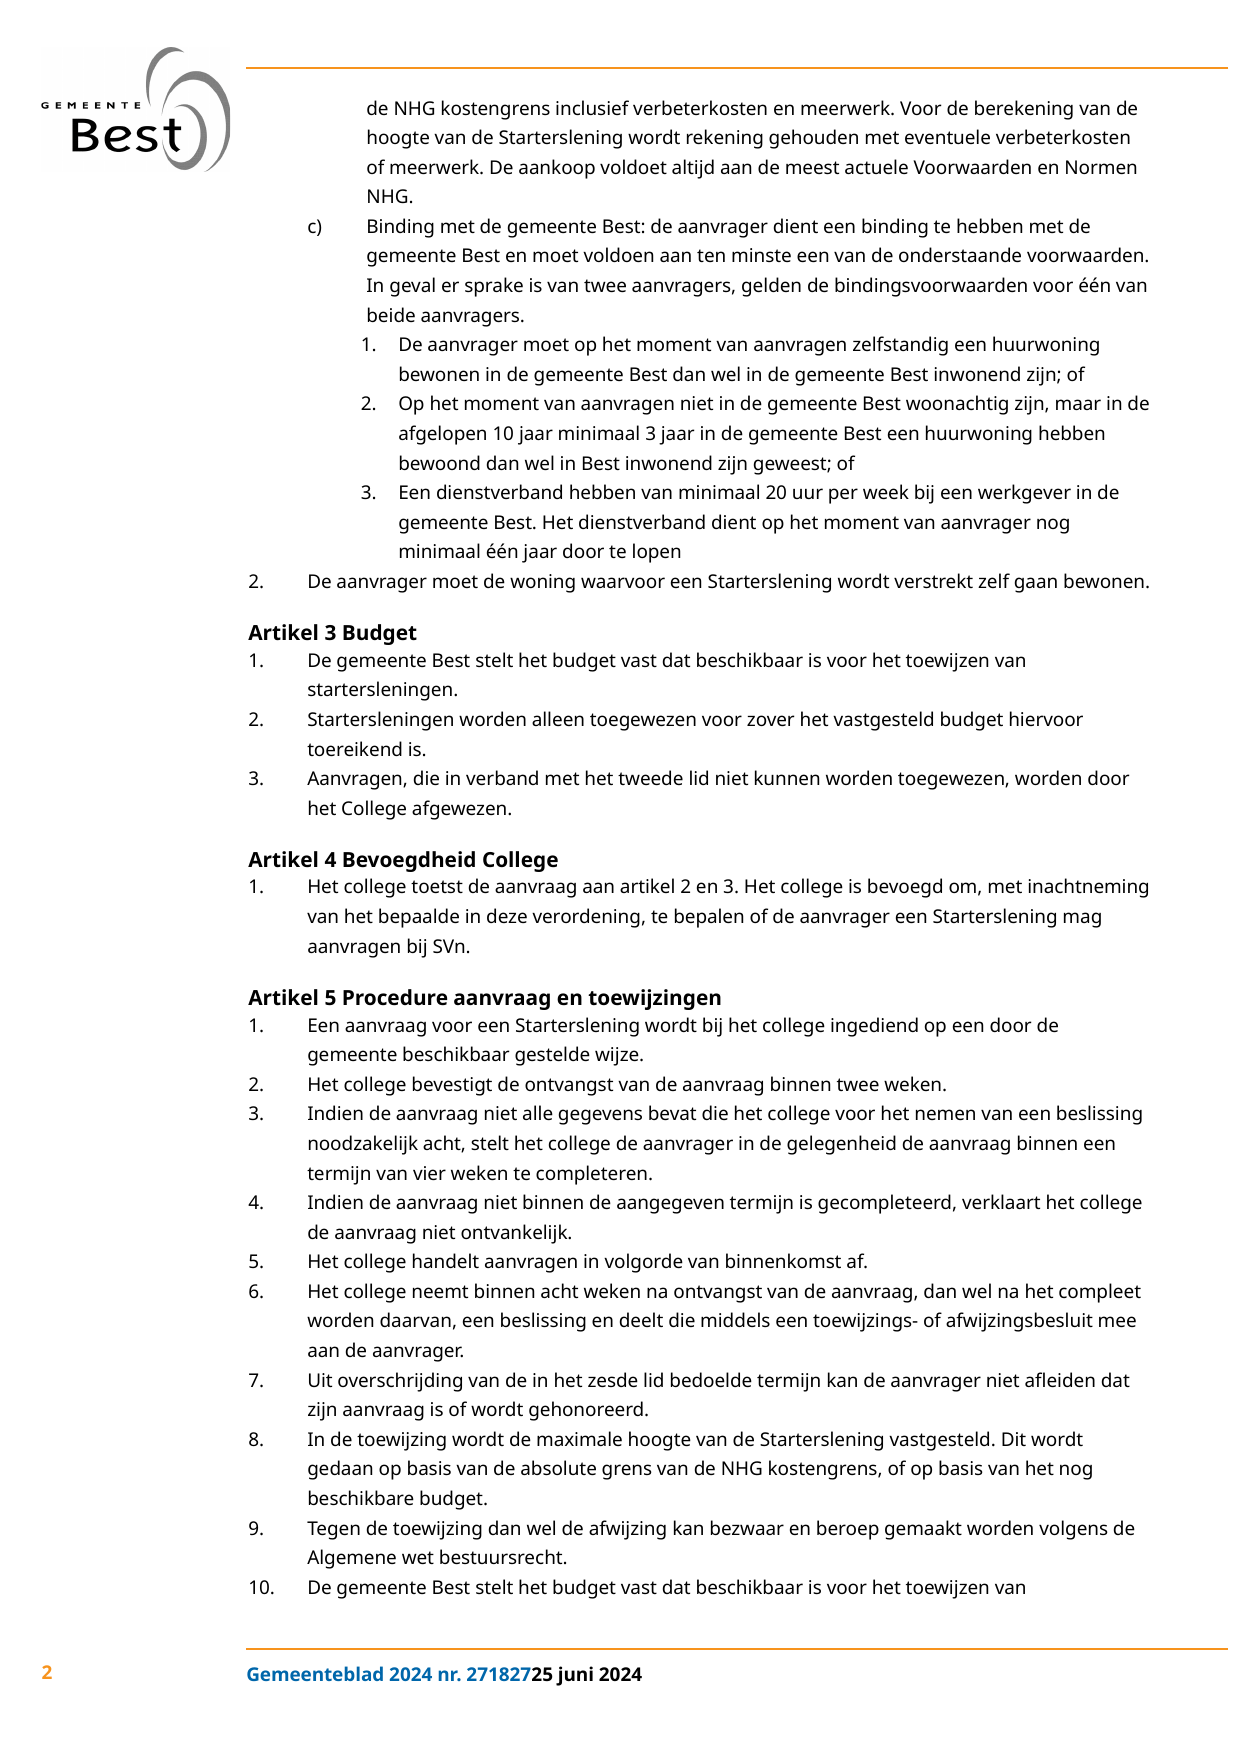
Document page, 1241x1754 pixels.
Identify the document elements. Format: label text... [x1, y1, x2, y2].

list Een dienstverband hebben van minimaal 20 uur per week bij een werkgever in de gemeente Best. Het dienstverband dient op het moment van aanvrager nog minimaal één jaar door te lopen [361, 479, 1152, 564]
picture [41, 47, 231, 172]
list Indien de aanvraag niet alle gegevens bevat die het college voor het nemen van een beslissing noodzakelijk acht, stelt het college de aanvrager in de gelegenheid de aanvraag binnen een termijn van vier weken te completeren. [248, 1101, 1152, 1185]
list De gemeente Best stelt het budget vast dat beschikbaar is voor het toewijzen van [248, 1574, 1152, 1599]
list In de toewijzing wordt de maximale hoogte van de Starterslening vastgesteld. Dit wordt gedaan op basis van de absolute grens van de NHG kostengrens, of op basis van het nog beschikbare budget. [248, 1426, 1152, 1511]
text Artikel 3 Budget [248, 618, 1152, 647]
list de NHG kostengrens inclusief verbeterkosten en meerwerk. Voor de berekening van de hoogte van de Starterslening wordt rekening gehouden met eventuele verbeterkosten of meerwerk. De aankoop voldoet altijd aan de meest actuele Voorwaarden en Normen NHG. [307, 95, 1152, 209]
text Artikel 5 Procedure aanvraag en toewijzingen [248, 983, 1152, 1012]
list Het college toetst de aanvraag aan artikel 2 en 3. Het college is bevoegd om, met inachtneming van het bepaalde in deze verordening, te bepalen of de aanvrager een Starterslening mag aanvragen bij SVn. [248, 874, 1152, 959]
list Op het moment van aanvragen niet in de gemeente Best woonachtig zijn, maar in de afgelopen 10 jaar minimaal 3 jaar in de gemeente Best een huurwoning hebben bewoond dan wel in Best inwonend zijn geweest; of [361, 391, 1152, 476]
list Indien de aanvraag niet binnen de aangegeven termijn is gecompleteerd, verklaart het college de aanvraag niet ontvankelijk. [248, 1189, 1152, 1244]
list De aanvrager moet op het moment van aanvragen zelfstandig een huurwoning bewonen in de gemeente Best dan wel in de gemeente Best inwonend zijn; of [361, 331, 1152, 387]
text Artikel 4 Bevoegdheid College [248, 845, 1152, 874]
list Startersleningen worden alleen toegewezen voor zover het vastgesteld budget hiervoor toereikend is. [248, 706, 1152, 761]
list Het college bevestigt de ontvangst van de aanvraag binnen twee weken. [248, 1071, 1152, 1097]
list Tegen de toewijzing dan wel de afwijzing kan bezwaar en beroep gemaakt worden volgens de Algemene wet bestuursrecht. [248, 1515, 1152, 1570]
list De aanvrager moet de woning waarvoor een Starterslening wordt verstrekt zelf gaan bewonen. [248, 568, 1152, 594]
list Binding met de gemeente Best: de aanvrager dient een binding te hebben met de gemeente Best en moet voldoen aan ten minste een van de onderstaande voorwaarden. In geval er sprake is van twee aanvragers, gelden de bindingsvoorwaarden voor één van beide aanvragers. [307, 213, 1152, 328]
list Uit overschrijding van de in het zesde lid bedoelde termijn kan de aanvrager niet afleiden dat zijn aanvraag is of wordt gehonoreerd. [248, 1367, 1152, 1422]
list De gemeente Best stelt het budget vast dat beschikbaar is voor het toewijzen van startersleningen. [248, 647, 1152, 702]
list Het college neemt binnen acht weken na ontvangst van de aanvraag, dan wel na het compleet worden daarvan, een beslissing en deelt die middels een toewijzings- of afwijzingsbesluit mee aan de aanvrager. [248, 1278, 1152, 1363]
list Aanvragen, die in verband met het tweede lid niet kunnen worden toegewezen, worden door het College afgewezen. [248, 765, 1152, 821]
list Het college handelt aanvragen in volgorde van binnenkomst af. [248, 1248, 1152, 1274]
list Een aanvraag voor een Starterslening wordt bij het college ingediend op een door de gemeente beschikbaar gestelde wijze. [248, 1012, 1152, 1067]
